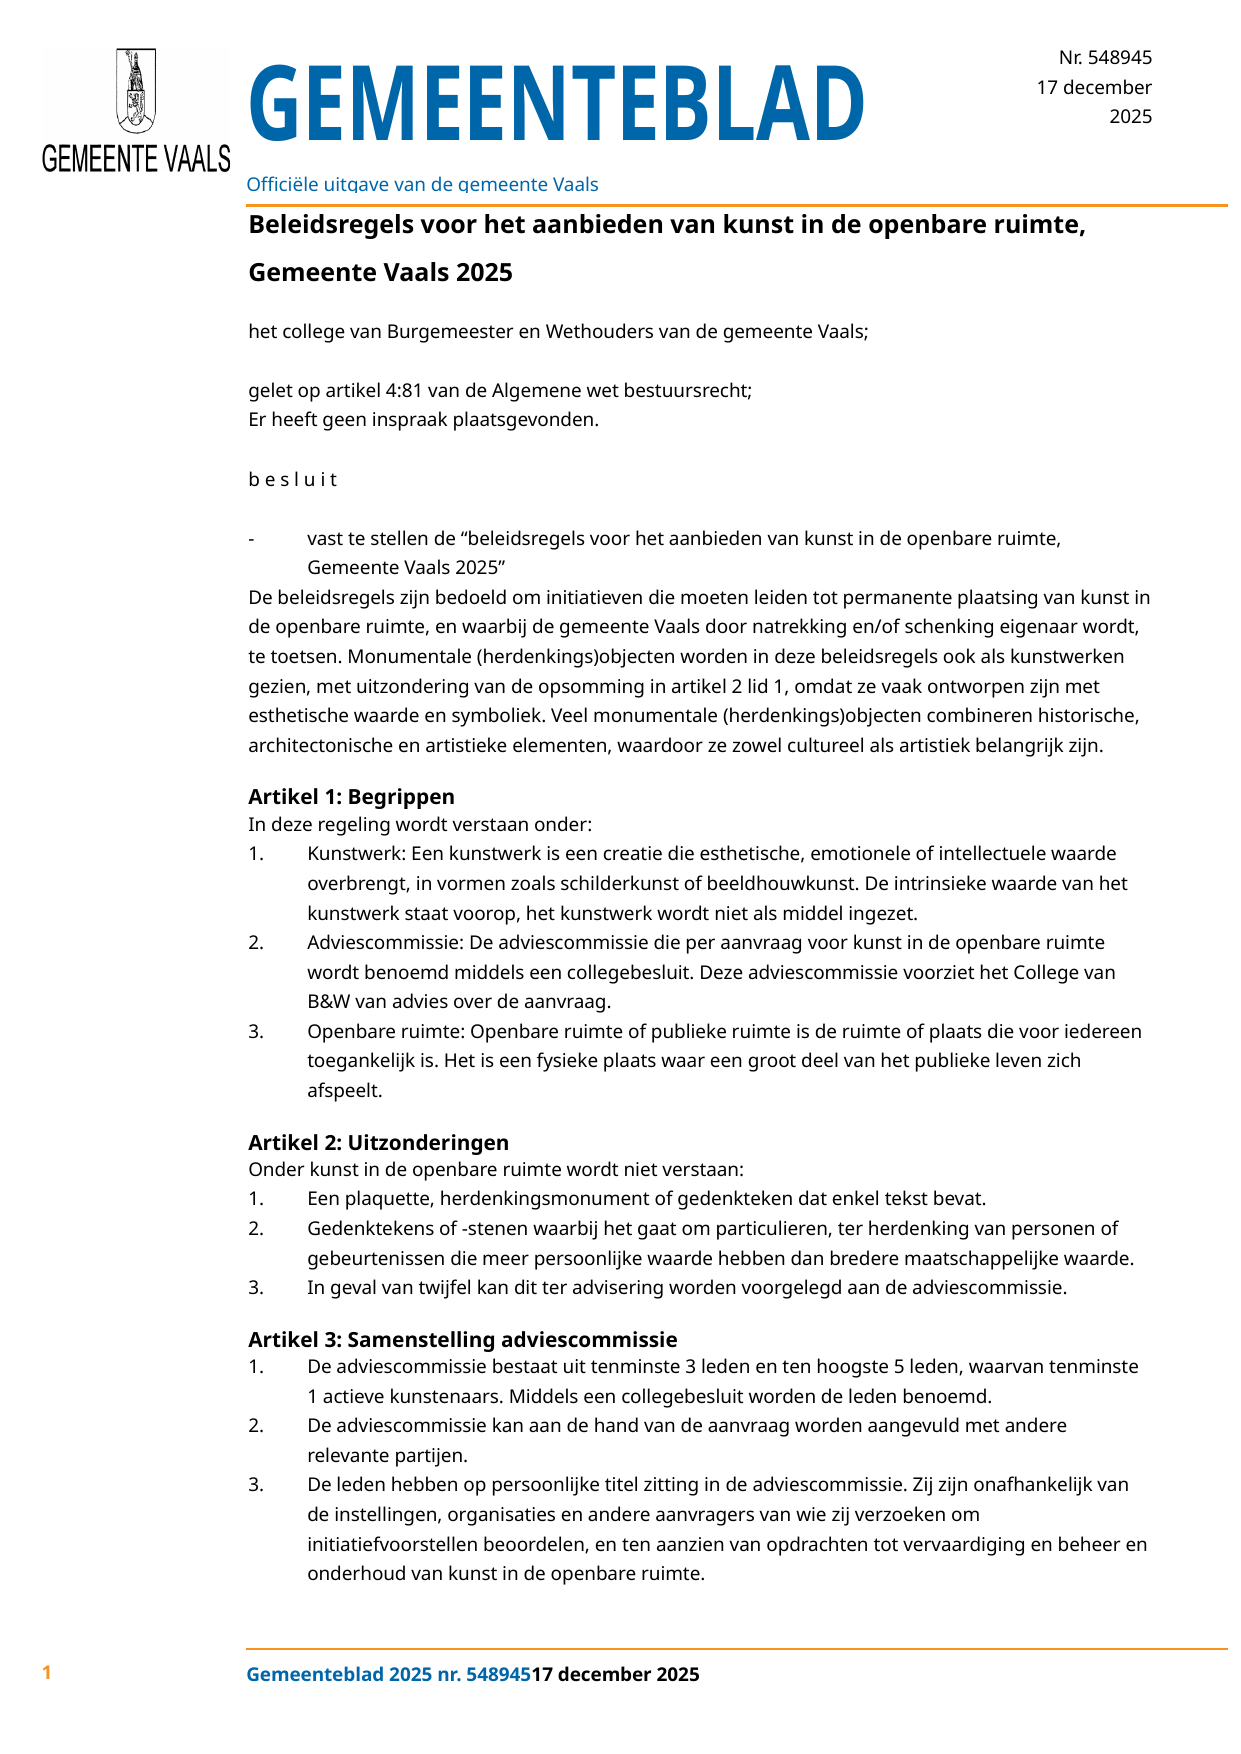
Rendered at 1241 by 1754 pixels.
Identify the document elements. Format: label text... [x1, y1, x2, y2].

text b e s l u i t [248, 466, 1152, 492]
list Kunstwerk: Een kunstwerk is een creatie die esthetische, emotionele of intellectuele waarde overbrengt, in vormen zoals schilderkunst of beeldhouwkunst. De intrinsieke waarde van het kunstwerk staat voorop, het kunstwerk wordt niet als middel ingezet. [248, 841, 1152, 925]
list Een plaquette, herdenkingsmonument of gedenkteken dat enkel tekst bevat. [248, 1186, 1152, 1211]
text Beleidsregels voor het aanbieden van kunst in de openbare ruimte, Gemeente Vaals 2025 [248, 207, 1152, 288]
list Openbare ruimte: Openbare ruimte of publieke ruimte is de ruimte of plaats die voor iedereen toegankelijk is. Het is een fysieke plaats waar een groot deel van het publieke leven zich afspeelt. [248, 1018, 1152, 1103]
list vast te stellen de “beleidsregels voor het aanbieden van kunst in de openbare ruimte, Gemeente Vaals 2025” [248, 525, 1152, 580]
text Artikel 2: Uitzonderingen [248, 1128, 1152, 1156]
text het college van Burgemeester en Wethouders van de gemeente Vaals; [248, 318, 1152, 344]
text gelet op artikel 4:81 van de Algemene wet bestuursrecht; [248, 377, 1152, 403]
list Gedenktekens of -stenen waarbij het gaat om particulieren, ter herdenking van personen of gebeurtenissen die meer persoonlijke waarde hebben dan bredere maatschappelijke waarde. [248, 1215, 1152, 1271]
text Artikel 1: Begrippen [248, 782, 1152, 811]
list De adviescommissie bestaat uit tenminste 3 leden en ten hoogste 5 leden, waarvan tenminste 1 actieve kunstenaars. Middels een collegebesluit worden de leden benoemd. [248, 1353, 1152, 1408]
text De beleidsregels zijn bedoeld om initiatieven die moeten leiden tot permanente plaatsing van kunst in de openbare ruimte, en waarbij de gemeente Vaals door natrekking en/of schenking eigenaar wordt, te toetsen. Monumentale (herdenkings)objecten worden in deze beleidsregels ook als kunstwerken gezien, met uitzondering van de opsomming in artikel 2 lid 1, omdat ze vaak ontworpen zijn met esthetische waarde en symboliek. Veel monumentale (herdenkings)objecten combineren historische, architectonische en artistieke elementen, waardoor ze zowel cultureel als artistiek belangrijk zijn. [248, 584, 1152, 758]
list De leden hebben op persoonlijke titel zitting in de adviescommissie. Zij zijn onafhankelijk van de instellingen, organisaties en andere aanvragers van wie zij verzoeken om initiatiefvoorstellen beoordelen, en ten aanzien van opdrachten tot vervaardiging en beheer en onderhoud van kunst in de openbare ruimte. [248, 1472, 1152, 1586]
text Onder kunst in de openbare ruimte wordt niet verstaan: [248, 1156, 1152, 1182]
text Artikel 3: Samenstelling adviescommissie [248, 1325, 1152, 1353]
picture [41, 47, 231, 172]
text Er heeft geen inspraak plaatsgevonden. [248, 407, 1152, 432]
list De adviescommissie kan aan de hand van de aanvraag worden aangevuld met andere relevante partijen. [248, 1412, 1152, 1468]
list Adviescommissie: De adviescommissie die per aanvraag voor kunst in de openbare ruimte wordt benoemd middels een collegebesluit. Deze adviescommissie voorziet het College van B&W van advies over de aanvraag. [248, 929, 1152, 1014]
list In geval van twijfel kan dit ter advisering worden voorgelegd aan de adviescommissie. [248, 1274, 1152, 1300]
text In deze regeling wordt verstaan onder: [248, 811, 1152, 837]
